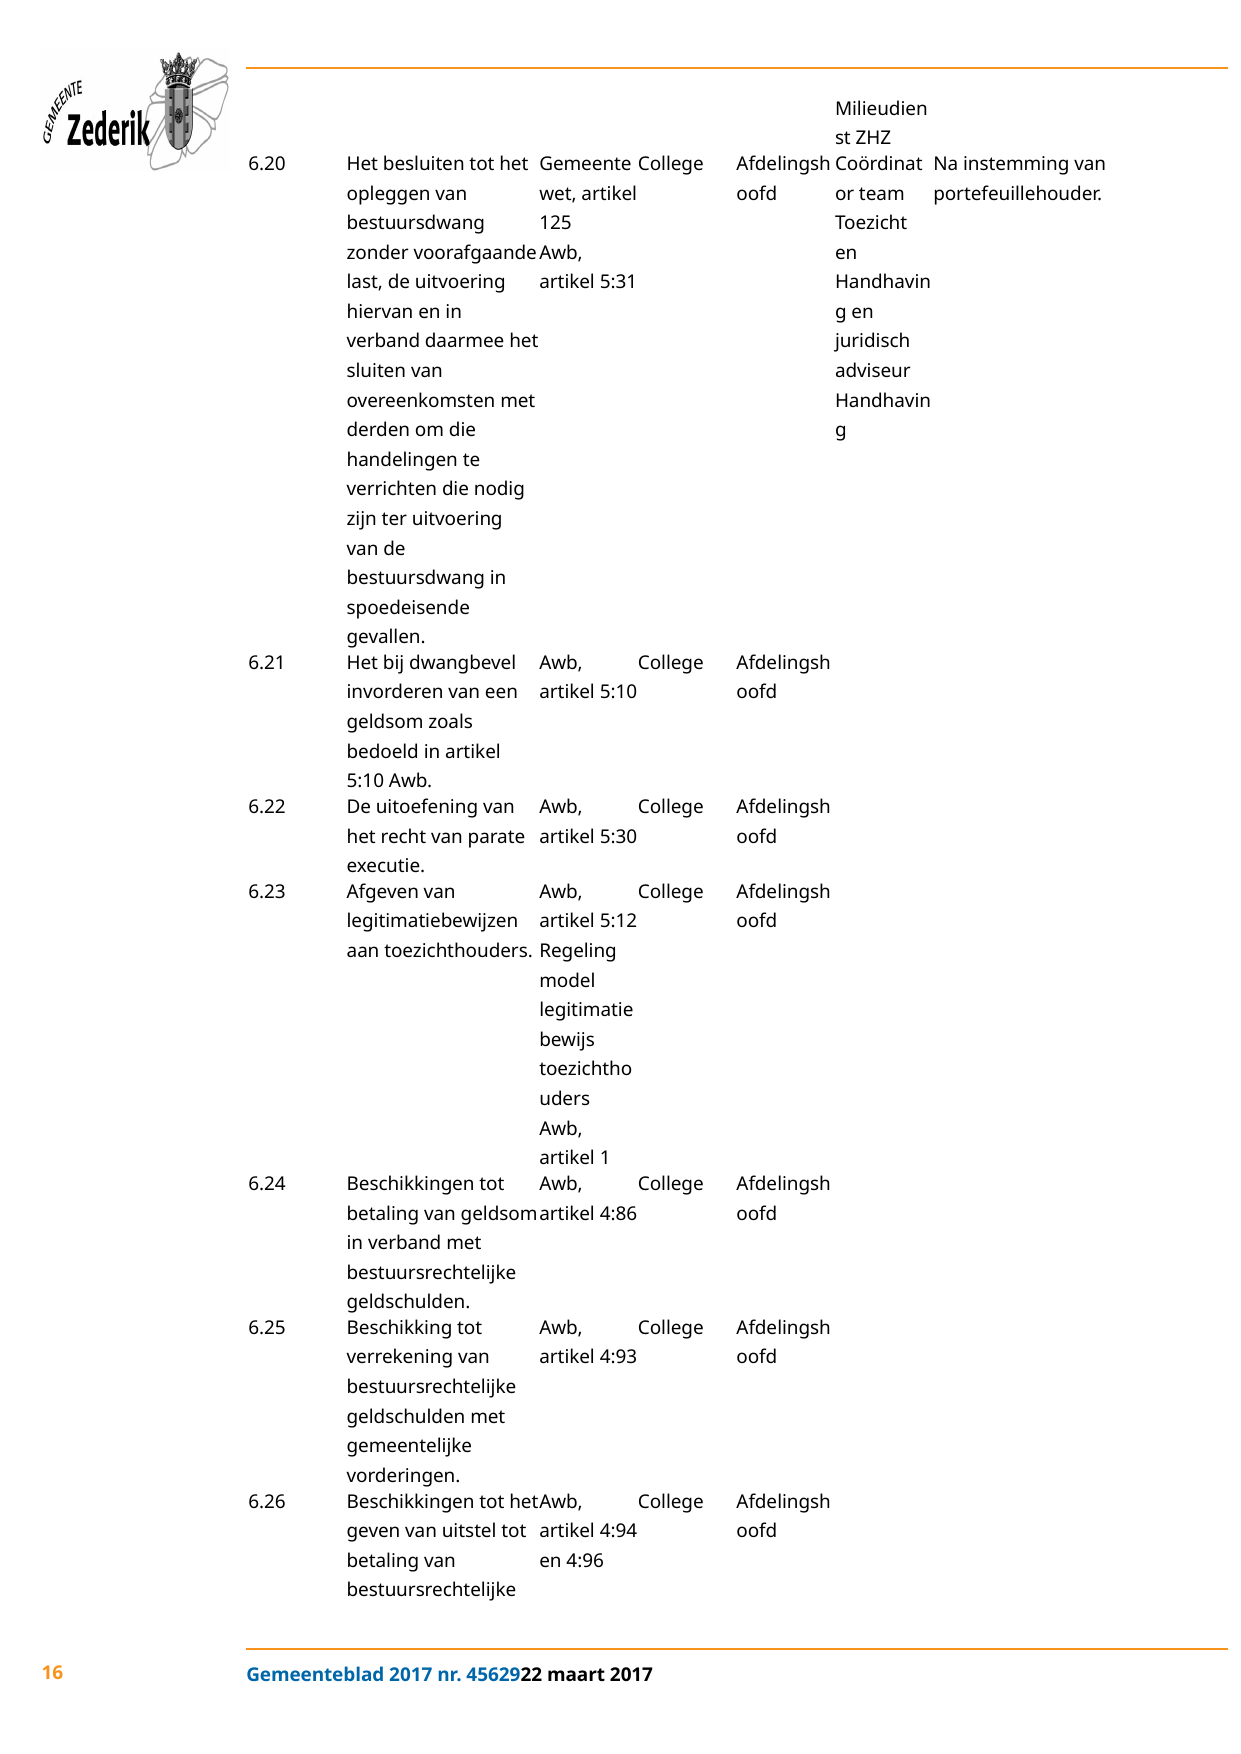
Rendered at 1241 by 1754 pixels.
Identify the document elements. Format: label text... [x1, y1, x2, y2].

table_cell Awb, artikel 4:86 [539, 1170, 638, 1314]
table_cell Afdelingshoofd [736, 150, 835, 649]
table_cell Milieudienst ZHZ [835, 95, 933, 150]
table_cell 6.20 [248, 150, 346, 649]
table_cell 6.26 [248, 1488, 346, 1602]
table_cell Beschikking tot verrekening van bestuursrechtelijke geldschulden met gemeentelijke vorderingen. [346, 1314, 539, 1488]
table_cell Afgeven van legitimatiebewijzen aan toezichthouders. [346, 878, 539, 1170]
table_cell [835, 649, 933, 793]
picture [41, 47, 231, 172]
table_cell College [638, 649, 736, 793]
table_cell Awb, artikel 4:93 [539, 1314, 638, 1488]
table_cell Coördinator team Toezicht en Handhaving en juridisch adviseur Handhaving [835, 150, 933, 649]
table_cell Awb, artikel 5:12 Regeling model legitimatiebewijs toezichthouders Awb, artikel 1 [539, 878, 638, 1170]
table_cell Na instemming van portefeuillehouder. [933, 150, 1152, 649]
table_cell Awb, artikel 5:30 [539, 793, 638, 878]
table_cell College [638, 1488, 736, 1602]
table_cell Afdelingshoofd [736, 878, 835, 1170]
table_cell Afdelingshoofd [736, 793, 835, 878]
table_cell Afdelingshoofd [736, 1314, 835, 1488]
table_cell [933, 95, 1152, 150]
table_cell 6.25 [248, 1314, 346, 1488]
table_cell [638, 95, 736, 150]
table_cell College [638, 793, 736, 878]
table_cell 6.21 [248, 649, 346, 793]
table_cell De uitoefening van het recht van parate executie. [346, 793, 539, 878]
table_cell [248, 95, 346, 150]
table_cell [835, 1488, 933, 1602]
table_cell [933, 1314, 1152, 1488]
table_cell [933, 793, 1152, 878]
table_cell [346, 95, 539, 150]
table_cell Gemeentewet, artikel 125 Awb, artikel 5:31 [539, 150, 638, 649]
table_cell [835, 1314, 933, 1488]
table_cell College [638, 1314, 736, 1488]
table_cell Beschikkingen tot betaling van geldsom in verband met bestuursrechtelijke geldschulden. [346, 1170, 539, 1314]
table_cell Awb, artikel 4:94 en 4:96 [539, 1488, 638, 1602]
table_cell Awb, artikel 5:10 [539, 649, 638, 793]
table_cell 6.24 [248, 1170, 346, 1314]
table_cell College [638, 150, 736, 649]
table_cell [835, 878, 933, 1170]
table_cell [933, 1170, 1152, 1314]
table_cell 6.22 [248, 793, 346, 878]
table_cell Het bij dwangbevel invorderen van een geldsom zoals bedoeld in artikel 5:10 Awb. [346, 649, 539, 793]
table_cell [933, 649, 1152, 793]
table_cell 6.23 [248, 878, 346, 1170]
table_cell College [638, 878, 736, 1170]
table_cell [933, 878, 1152, 1170]
table_cell [539, 95, 638, 150]
table_cell [933, 1488, 1152, 1602]
table_cell College [638, 1170, 736, 1314]
table_cell Afdelingshoofd [736, 649, 835, 793]
table_cell Afdelingshoofd [736, 1170, 835, 1314]
table_cell [736, 95, 835, 150]
table_cell [835, 793, 933, 878]
table_cell Beschikkingen tot het geven van uitstel tot betaling van bestuursrechtelijke [346, 1488, 539, 1602]
table_cell Afdelingshoofd [736, 1488, 835, 1602]
table_cell Het besluiten tot het opleggen van bestuursdwang zonder voorafgaande last, de uitvoering hiervan en in verband daarmee het sluiten van overeenkomsten met derden om die handelingen te verrichten die nodig zijn ter uitvoering van de bestuursdwang in spoedeisende gevallen. [346, 150, 539, 649]
table_cell [835, 1170, 933, 1314]
